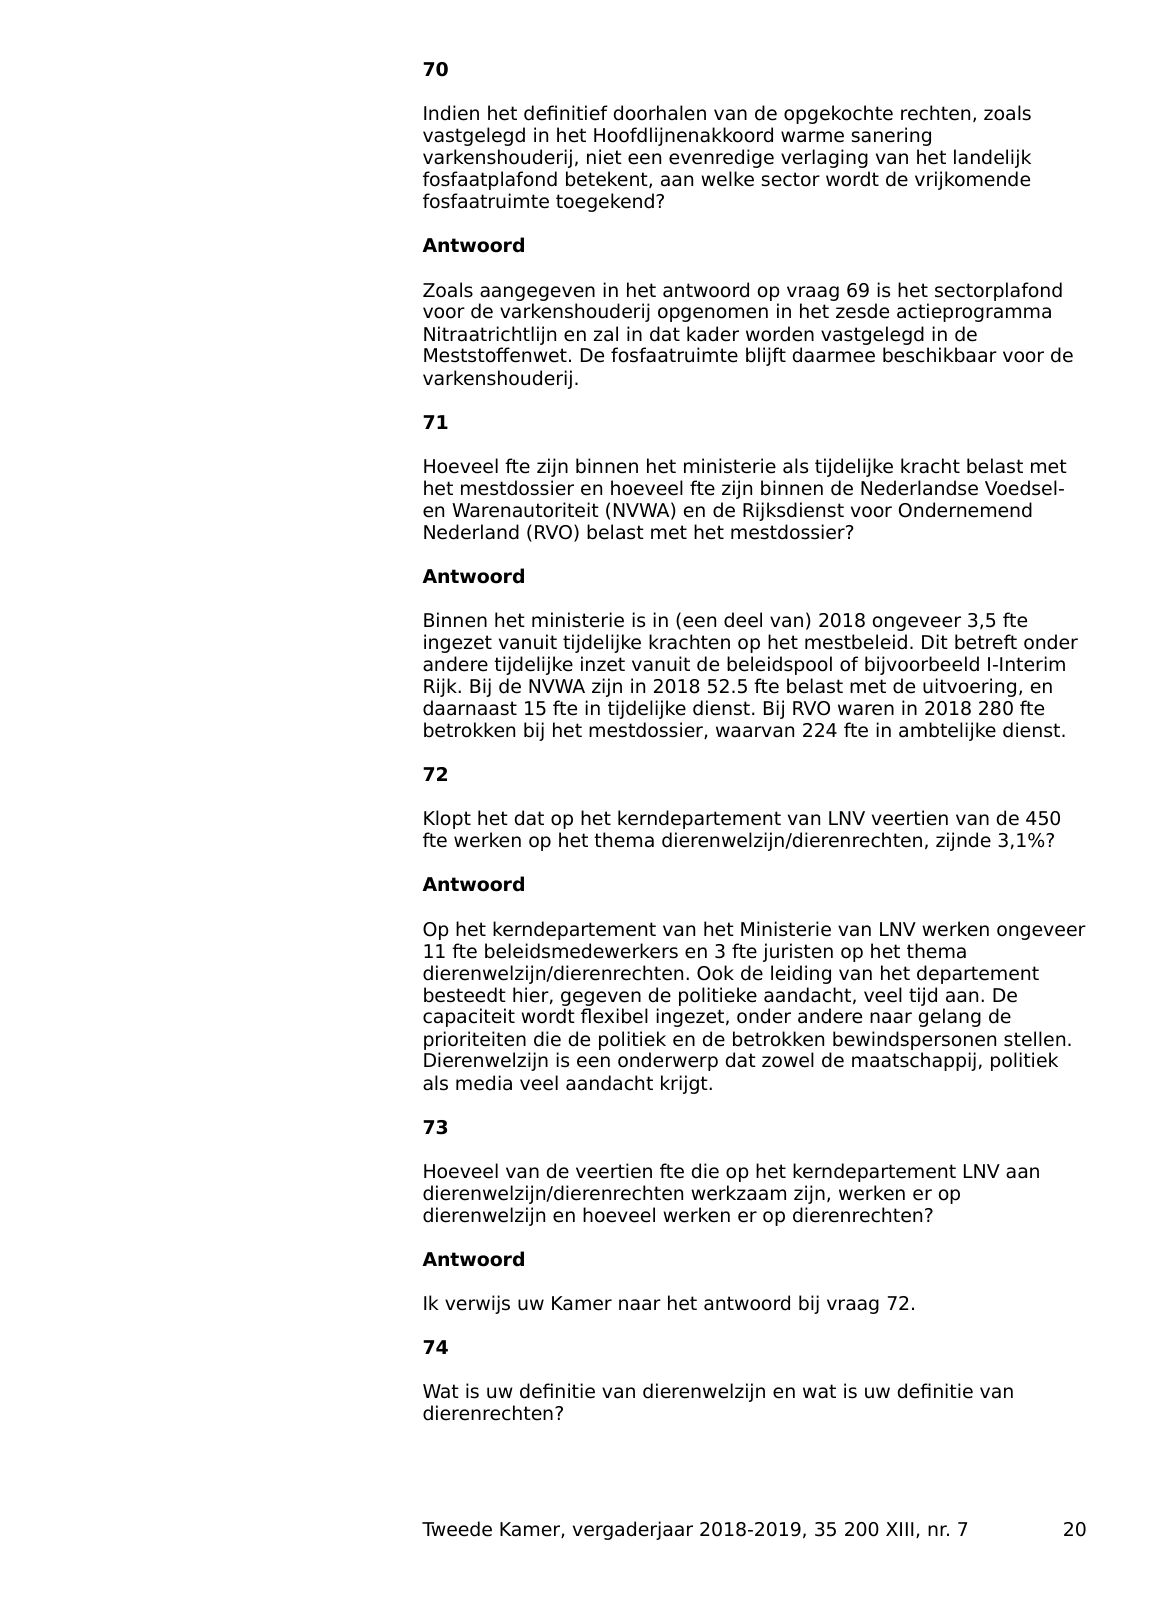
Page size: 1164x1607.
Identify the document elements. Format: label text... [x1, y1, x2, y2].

subtitle 73 [422, 1117, 1087, 1138]
text Zoals aangegeven in het antwoord op vraag 69 is het sectorplafond voor de varkenshouderij opgenomen in het zesde actieprogramma Nitraatrichtlijn en zal in dat kader worden vastgelegd in de Meststoffenwet. De fosfaatruimte blijft daarmee beschikbaar voor de varkenshouderij. [422, 279, 1087, 389]
text Indien het definitief doorhalen van de opgekochte rechten, zoals vastgelegd in het Hoofdlijnenakkoord warme sanering varkenshouderij, niet een evenredige verlaging van het landelijk fosfaatplafond betekent, aan welke sector wordt de vrijkomende fosfaatruimte toegekend? [422, 103, 1087, 213]
subtitle Antwoord [422, 566, 1087, 588]
subtitle 70 [422, 59, 1087, 81]
subtitle 71 [422, 412, 1087, 433]
text Ik verwijs uw Kamer naar het antwoord bij vraag 72. [422, 1293, 1087, 1315]
subtitle Antwoord [422, 1249, 1087, 1271]
subtitle Antwoord [422, 235, 1087, 257]
subtitle Antwoord [422, 874, 1087, 896]
subtitle 74 [422, 1337, 1087, 1359]
text Wat is uw definitie van dierenwelzijn en wat is uw definitie van dierenrechten? [422, 1381, 1087, 1425]
text Binnen het ministerie is in (een deel van) 2018 ongeveer 3,5 fte ingezet vanuit tijdelijke krachten op het mestbeleid. Dit betreft onder andere tijdelijke inzet vanuit de beleidspool of bijvoorbeeld I-Interim Rijk. Bij de NVWA zijn in 2018 52.5 fte belast met de uitvoering, en daarnaast 15 fte in tijdelijke dienst. Bij RVO waren in 2018 280 fte betrokken bij het mestdossier, waarvan 224 fte in ambtelijke dienst. [422, 610, 1087, 742]
subtitle 72 [422, 764, 1087, 786]
text Hoeveel fte zijn binnen het ministerie als tijdelijke kracht belast met het mestdossier en hoeveel fte zijn binnen de Nederlandse Voedsel- en Warenautoriteit (NVWA) en de Rijksdienst voor Ondernemend Nederland (RVO) belast met het mestdossier? [422, 456, 1087, 544]
text Klopt het dat op het kerndepartement van LNV veertien van de 450 fte werken op het thema dierenwelzijn/dierenrechten, zijnde 3,1%? [422, 808, 1087, 852]
text Hoeveel van de veertien fte die op het kerndepartement LNV aan dierenwelzijn/dierenrechten werkzaam zijn, werken er op dierenwelzijn en hoeveel werken er op dierenrechten? [422, 1161, 1087, 1227]
text Op het kerndepartement van het Ministerie van LNV werken ongeveer 11 fte beleidsmedewerkers en 3 fte juristen op het thema dierenwelzijn/dierenrechten. Ook de leiding van het departement besteedt hier, gegeven de politieke aandacht, veel tijd aan. De capaciteit wordt flexibel ingezet, onder andere naar gelang de prioriteiten die de politiek en de betrokken bewindspersonen stellen. Dierenwelzijn is een onderwerp dat zowel de maatschappij, politiek als media veel aandacht krijgt. [422, 918, 1087, 1094]
